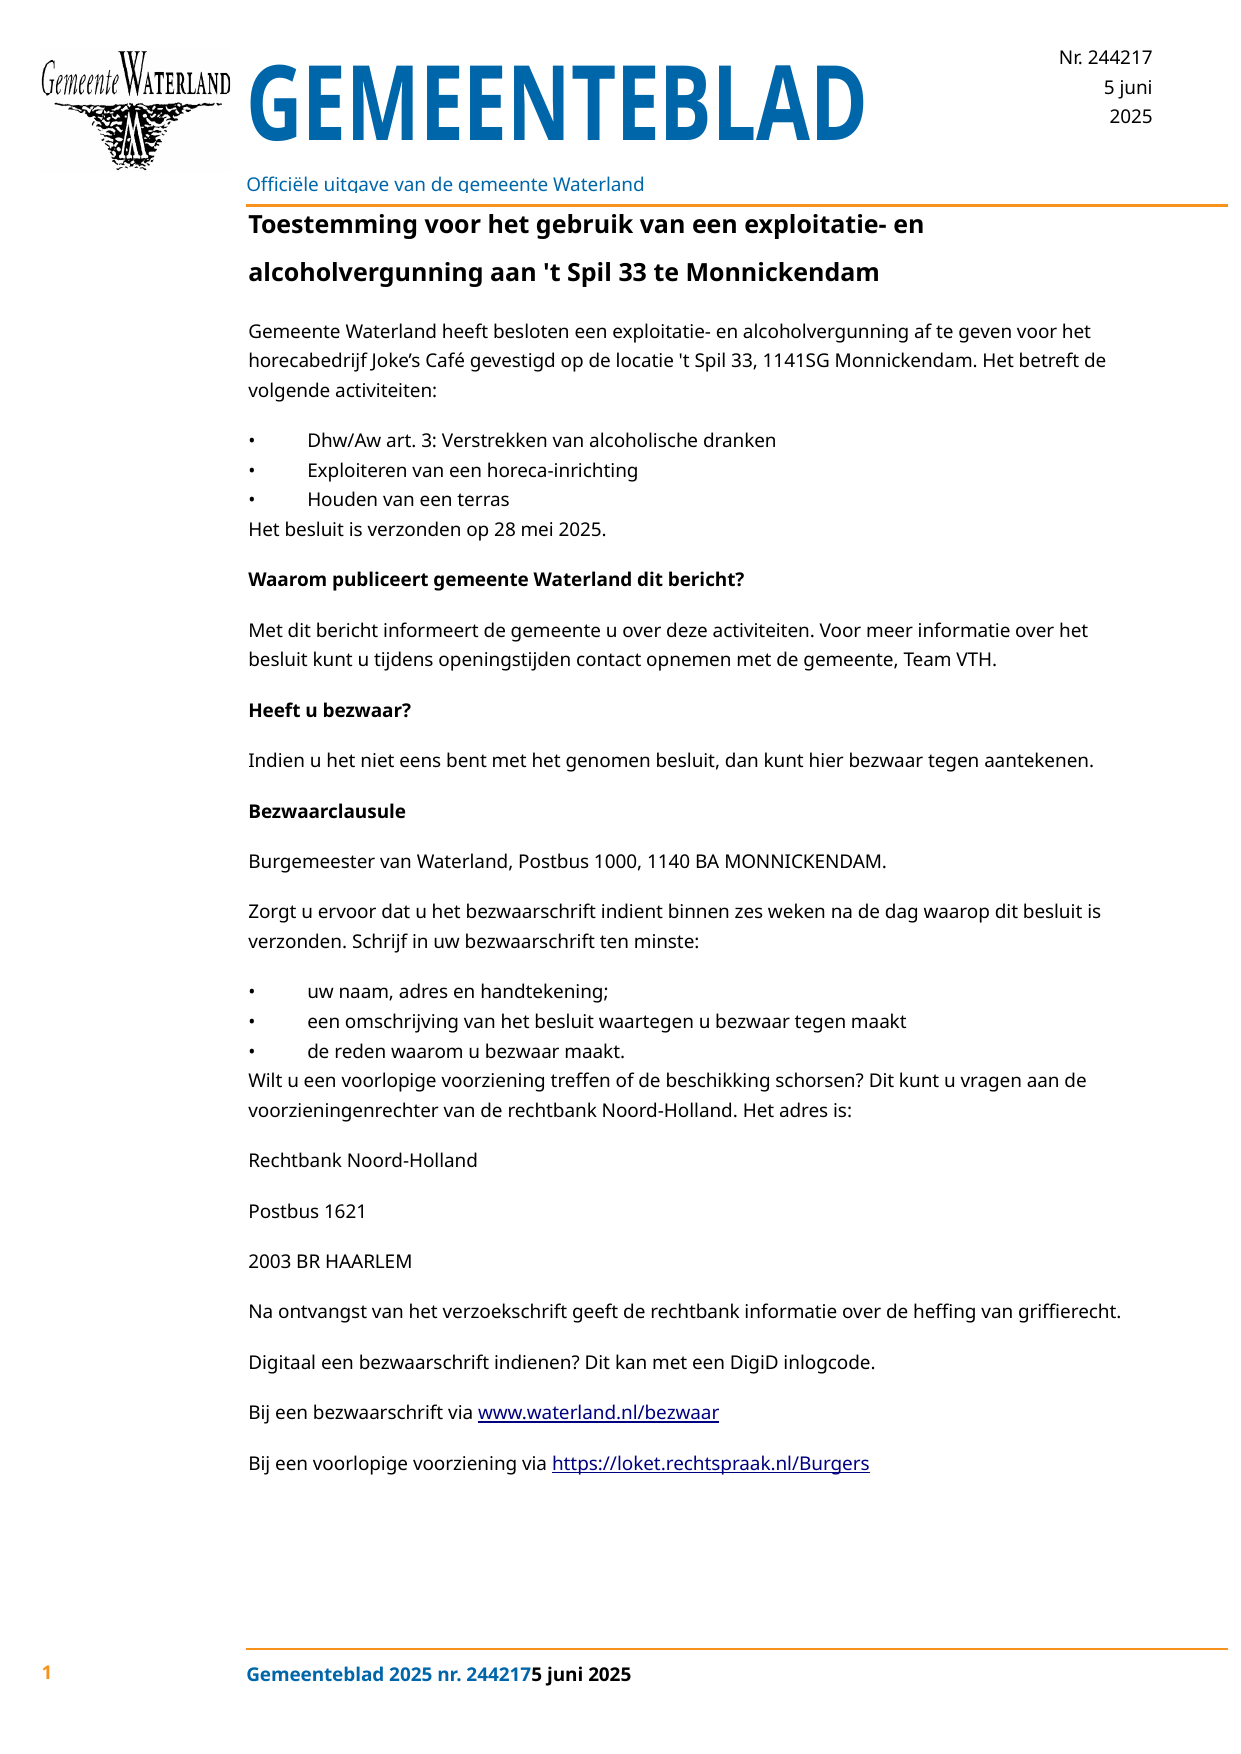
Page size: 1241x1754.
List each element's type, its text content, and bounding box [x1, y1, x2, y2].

list Houden van een terras [248, 487, 1152, 512]
text Bij een voorlopige voorziening via https://loket.rechtspraak.nl/Burgers [248, 1450, 1152, 1476]
picture [41, 47, 231, 172]
text Na ontvangst van het verzoekschrift geeft de rechtbank informatie over de heffing van griffierecht. [248, 1299, 1152, 1324]
text Indien u het niet eens bent met het genomen besluit, dan kunt hier bezwaar tegen aantekenen. [248, 747, 1152, 773]
text Gemeente Waterland heeft besloten een exploitatie- en alcoholvergunning af te geven voor het horecabedrijf Joke’s Café gevestigd op de locatie 't Spil 33, 1141SG Monnickendam. Het betreft de volgende activiteiten: [248, 318, 1152, 403]
text Het besluit is verzonden op 28 mei 2025. [248, 516, 1152, 542]
list Dhw/Aw art. 3: Verstrekken van alcoholische dranken [248, 427, 1152, 453]
text Zorgt u ervoor dat u het bezwaarschrift indient binnen zes weken na de dag waarop dit besluit is verzonden. Schrijf in uw bezwaarschrift ten minste: [248, 899, 1152, 954]
list uw naam, adres en handtekening; [248, 979, 1152, 1004]
text 2003 BR HAARLEM [248, 1248, 1152, 1274]
list een omschrijving van het besluit waartegen u bezwaar tegen maakt [248, 1008, 1152, 1034]
list Exploiteren van een horeca-inrichting [248, 457, 1152, 483]
text Met dit bericht informeert de gemeente u over deze activiteiten. Voor meer informatie over het besluit kunt u tijdens openingstijden contact opnemen met de gemeente, Team VTH. [248, 617, 1152, 672]
text Postbus 1621 [248, 1198, 1152, 1224]
text Wilt u een voorlopige voorziening treffen of de beschikking schorsen? Dit kunt u vragen aan de voorzieningenrechter van de rechtbank Noord-Holland. Het adres is: [248, 1067, 1152, 1123]
text Burgemeester van Waterland, Postbus 1000, 1140 BA MONNICKENDAM. [248, 848, 1152, 874]
text Bij een bezwaarschrift via www.waterland.nl/bezwaar [248, 1399, 1152, 1425]
text Digitaal een bezwaarschrift indienen? Dit kan met een DigiD inlogcode. [248, 1349, 1152, 1375]
text Toestemming voor het gebruik van een exploitatie- en alcoholvergunning aan 't Spil 33 te Monnickendam [248, 207, 1152, 288]
text Heeft u bezwaar? [248, 697, 1152, 723]
text Bezwaarclausule [248, 798, 1152, 824]
text Rechtbank Noord-Holland [248, 1147, 1152, 1173]
text Waarom publiceert gemeente Waterland dit bericht? [248, 567, 1152, 592]
list de reden waarom u bezwaar maakt. [248, 1038, 1152, 1064]
